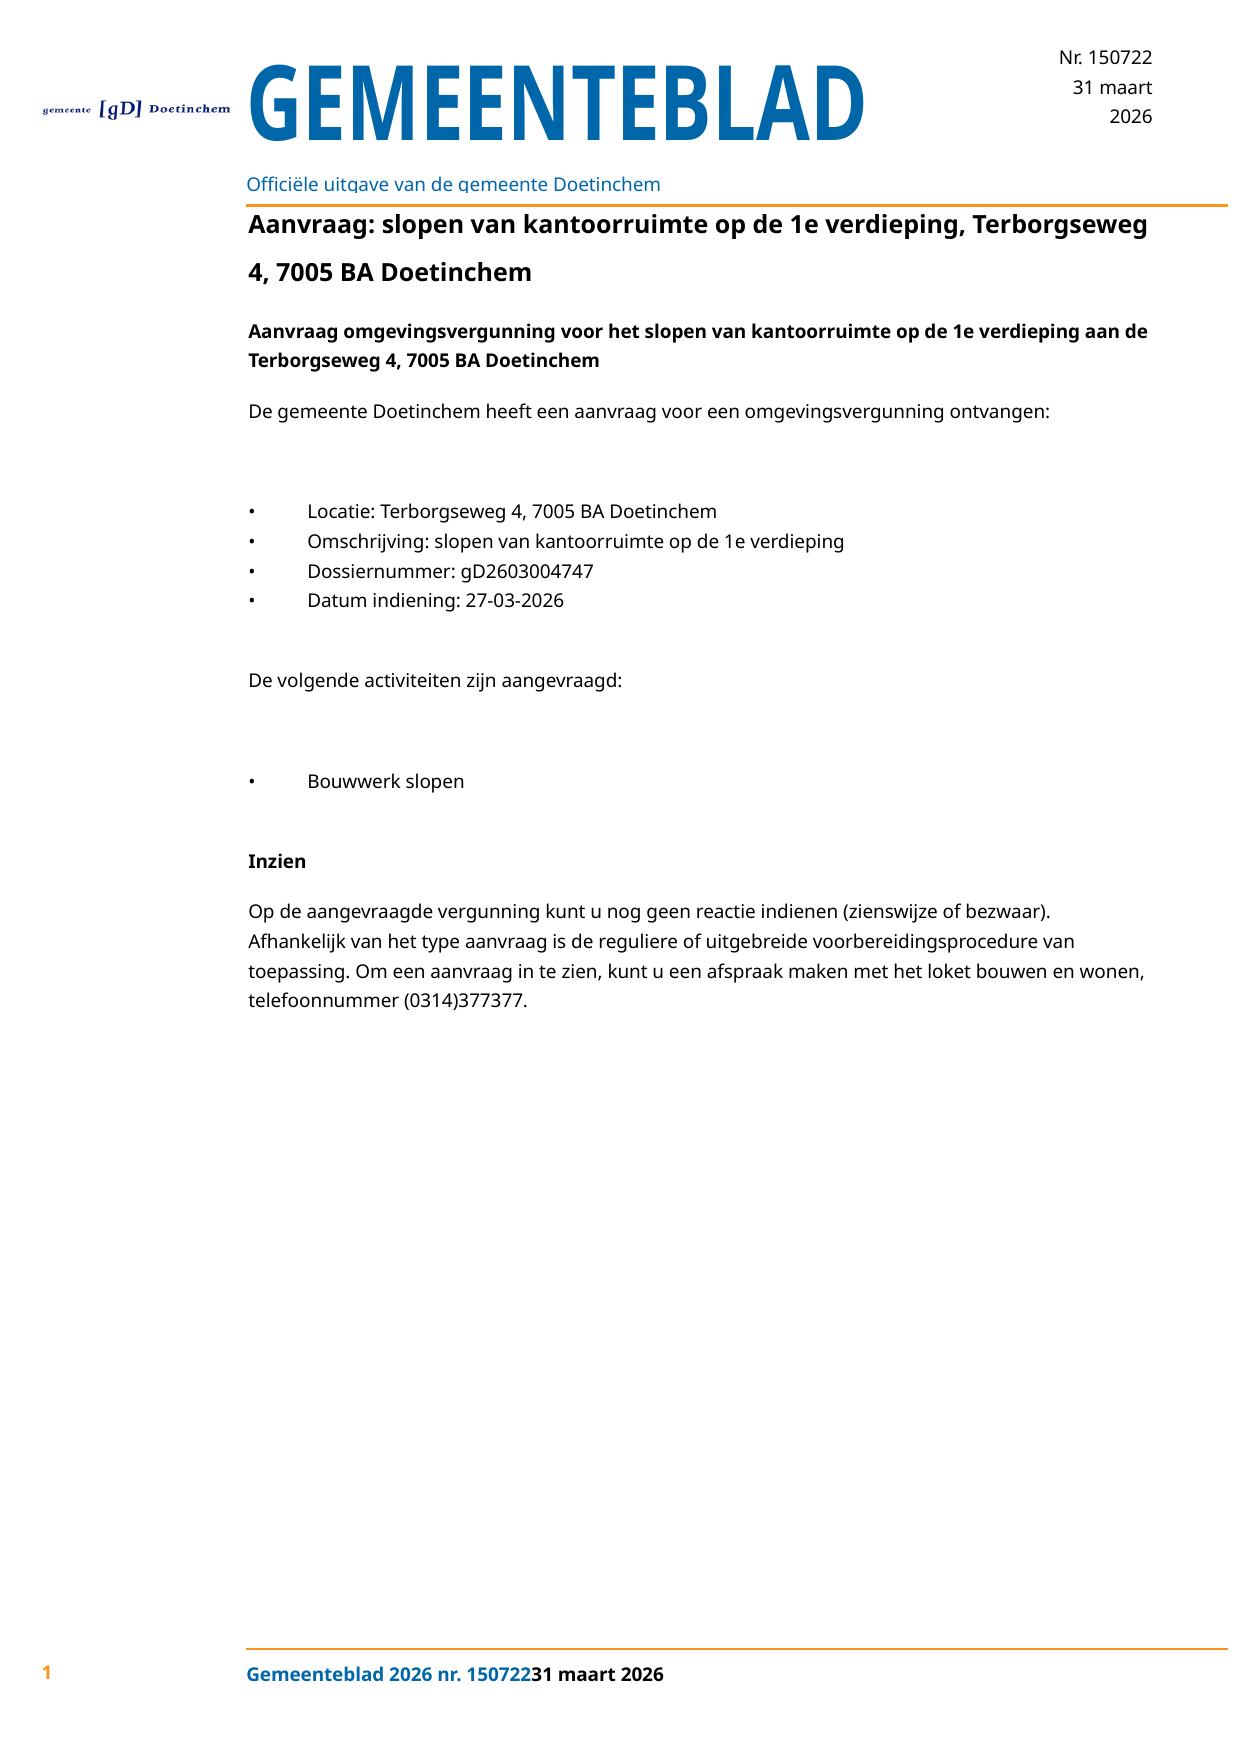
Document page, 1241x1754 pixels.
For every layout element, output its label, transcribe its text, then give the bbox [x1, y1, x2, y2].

list Omschrijving: slopen van kantoorruimte op de 1e verdieping [248, 528, 1152, 554]
picture [41, 47, 231, 172]
text De gemeente Doetinchem heeft een aanvraag voor een omgevingsvergunning ontvangen: [248, 398, 1152, 424]
text De volgende activiteiten zijn aangevraagd: [248, 667, 1152, 693]
text Aanvraag: slopen van kantoorruimte op de 1e verdieping, Terborgseweg 4, 7005 BA Doetinchem [248, 207, 1152, 288]
text Op de aangevraagde vergunning kunt u nog geen reactie indienen (zienswijze of bezwaar). Afhankelijk van het type aanvraag is de reguliere of uitgebreide voorbereidingsprocedure van toepassing. Om een aanvraag in te zien, kunt u een afspraak maken met het loket bouwen en wonen, telefoonnummer (0314)377377. [248, 899, 1152, 1013]
text Inzien [248, 848, 1152, 874]
list Bouwwerk slopen [248, 768, 1152, 794]
list Dossiernummer: gD2603004747 [248, 558, 1152, 584]
text Aanvraag omgevingsvergunning voor het slopen van kantoorruimte op de 1e verdieping aan de Terborgseweg 4, 7005 BA Doetinchem [248, 318, 1152, 373]
list Locatie: Terborgseweg 4, 7005 BA Doetinchem [248, 499, 1152, 524]
list Datum indiening: 27-03-2026 [248, 587, 1152, 613]
